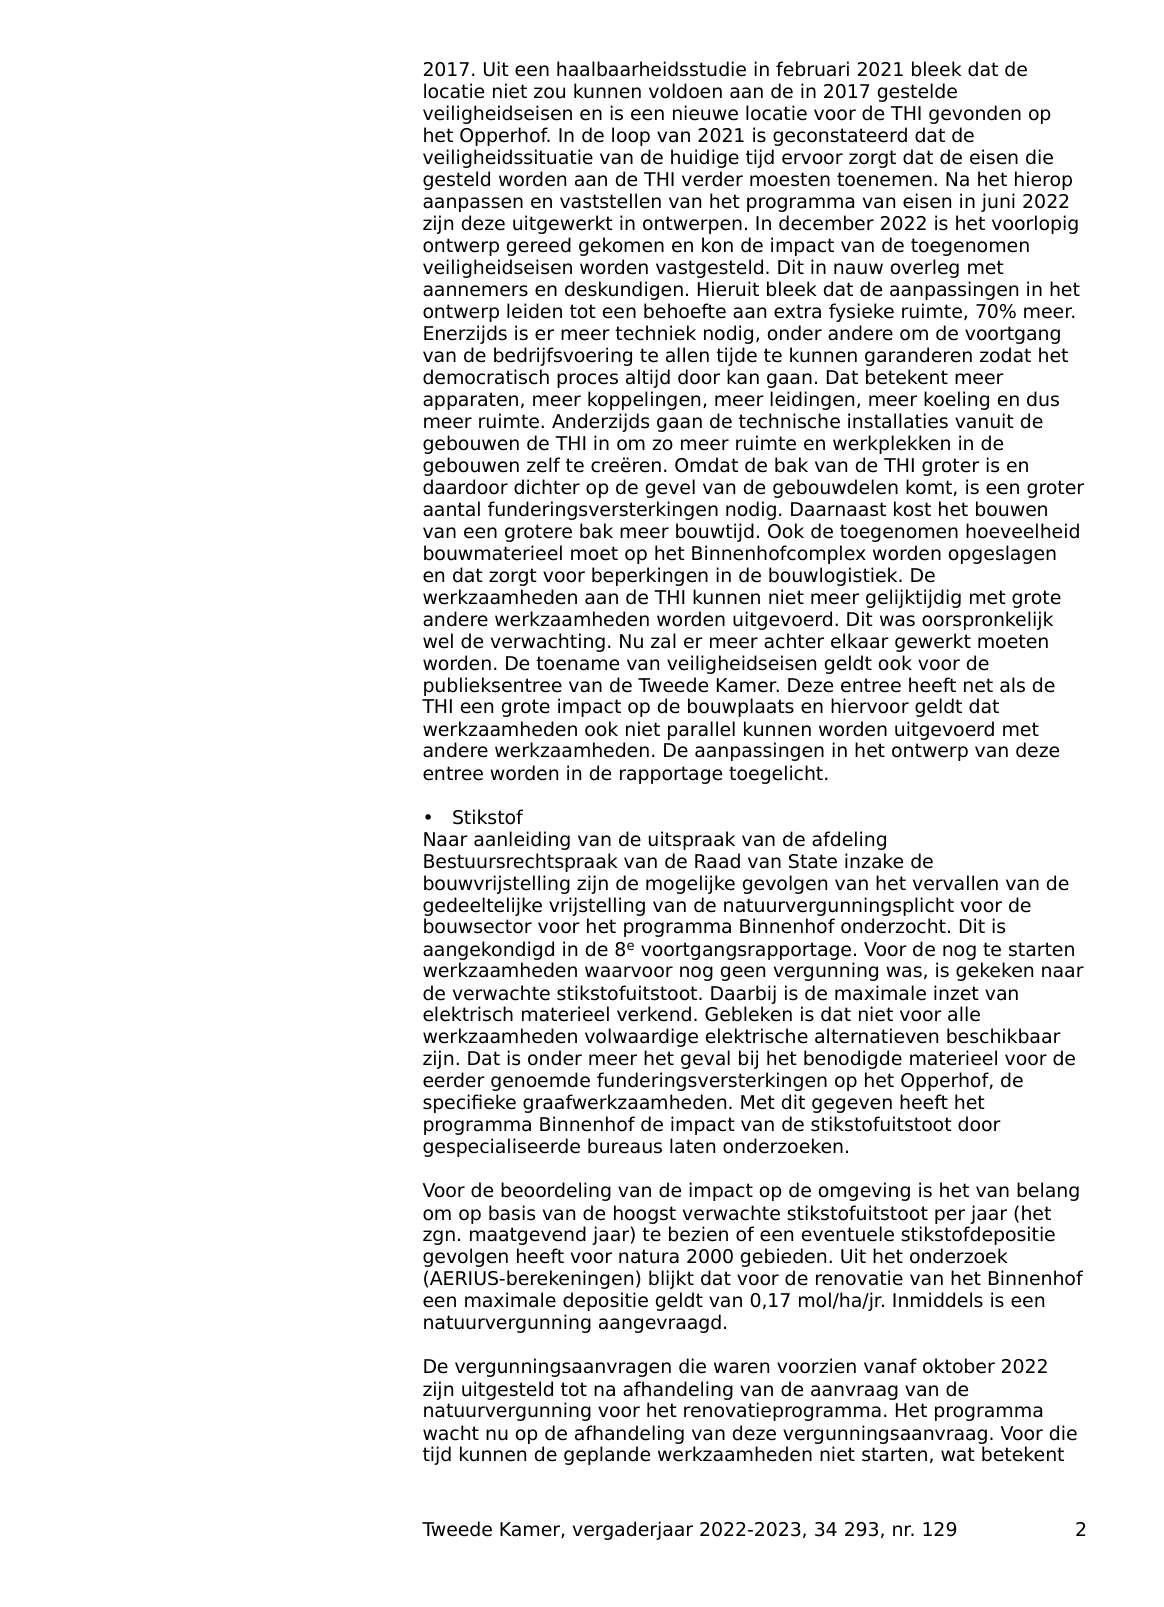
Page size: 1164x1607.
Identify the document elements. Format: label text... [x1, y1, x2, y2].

text Naar aanleiding van de uitspraak van de afdeling Bestuursrechtspraak van de Raad van State inzake de bouwvrijstelling zijn de mogelijke gevolgen van het vervallen van de gedeeltelijke vrijstelling van de natuurvergunningsplicht voor de bouwsector voor het programma Binnenhof onderzocht. Dit is aangekondigd in de 8e voortgangsrapportage. Voor de nog te starten werkzaamheden waarvoor nog geen vergunning was, is gekeken naar de verwachte stikstofuitstoot. Daarbij is de maximale inzet van elektrisch materieel verkend. Gebleken is dat niet voor alle werkzaamheden volwaardige elektrische alternatieven beschikbaar zijn. Dat is onder meer het geval bij het benodigde materieel voor de eerder genoemde funderingsversterkingen op het Opperhof, de specifieke graafwerkzaamheden. Met dit gegeven heeft het programma Binnenhof de impact van de stikstofuitstoot door gespecialiseerde bureaus laten onderzoeken. [422, 828, 1087, 1158]
text • Stikstof [422, 807, 1087, 828]
text 2017. Uit een haalbaarheidsstudie in februari 2021 bleek dat de locatie niet zou kunnen voldoen aan de in 2017 gestelde veiligheidseisen en is een nieuwe locatie voor de THI gevonden op het Opperhof. In de loop van 2021 is geconstateerd dat de veiligheidssituatie van de huidige tijd ervoor zorgt dat de eisen die gesteld worden aan de THI verder moesten toenemen. Na het hierop aanpassen en vaststellen van het programma van eisen in juni 2022 zijn deze uitgewerkt in ontwerpen. In december 2022 is het voorlopig ontwerp gereed gekomen en kon de impact van de toegenomen veiligheidseisen worden vastgesteld. Dit in nauw overleg met aannemers en deskundigen. Hieruit bleek dat de aanpassingen in het ontwerp leiden tot een behoefte aan extra fysieke ruimte, 70% meer. Enerzijds is er meer techniek nodig, onder andere om de voortgang van de bedrijfsvoering te allen tijde te kunnen garanderen zodat het democratisch proces altijd door kan gaan. Dat betekent meer apparaten, meer koppelingen, meer leidingen, meer koeling en dus meer ruimte. Anderzijds gaan de technische installaties vanuit de gebouwen de THI in om zo meer ruimte en werkplekken in de gebouwen zelf te creëren. Omdat de bak van de THI groter is en daardoor dichter op de gevel van de gebouwdelen komt, is een groter aantal funderingsversterkingen nodig. Daarnaast kost het bouwen van een grotere bak meer bouwtijd. Ook de toegenomen hoeveelheid bouwmaterieel moet op het Binnenhofcomplex worden opgeslagen en dat zorgt voor beperkingen in de bouwlogistiek. De werkzaamheden aan de THI kunnen niet meer gelijktijdig met grote andere werkzaamheden worden uitgevoerd. Dit was oorspronkelijk wel de verwachting. Nu zal er meer achter elkaar gewerkt moeten worden. De toename van veiligheidseisen geldt ook voor de publieksentree van de Tweede Kamer. Deze entree heeft net als de THI een grote impact op de bouwplaats en hiervoor geldt dat werkzaamheden ook niet parallel kunnen worden uitgevoerd met andere werkzaamheden. De aanpassingen in het ontwerp van deze entree worden in de rapportage toegelicht. [422, 59, 1087, 784]
text De vergunningsaanvragen die waren voorzien vanaf oktober 2022 zijn uitgesteld tot na afhandeling van de aanvraag van de natuurvergunning voor het renovatieprogramma. Het programma wacht nu op de afhandeling van deze vergunningsaanvraag. Voor die tijd kunnen de geplande werkzaamheden niet starten, wat betekent [422, 1356, 1087, 1466]
text Voor de beoordeling van de impact op de omgeving is het van belang om op basis van de hoogst verwachte stikstofuitstoot per jaar (het zgn. maatgevend jaar) te bezien of een eventuele stikstofdepositie gevolgen heeft voor natura 2000 gebieden. Uit het onderzoek (AERIUS-berekeningen) blijkt dat voor de renovatie van het Binnenhof een maximale depositie geldt van 0,17 mol/ha/jr. Inmiddels is een natuurvergunning aangevraagd. [422, 1180, 1087, 1334]
